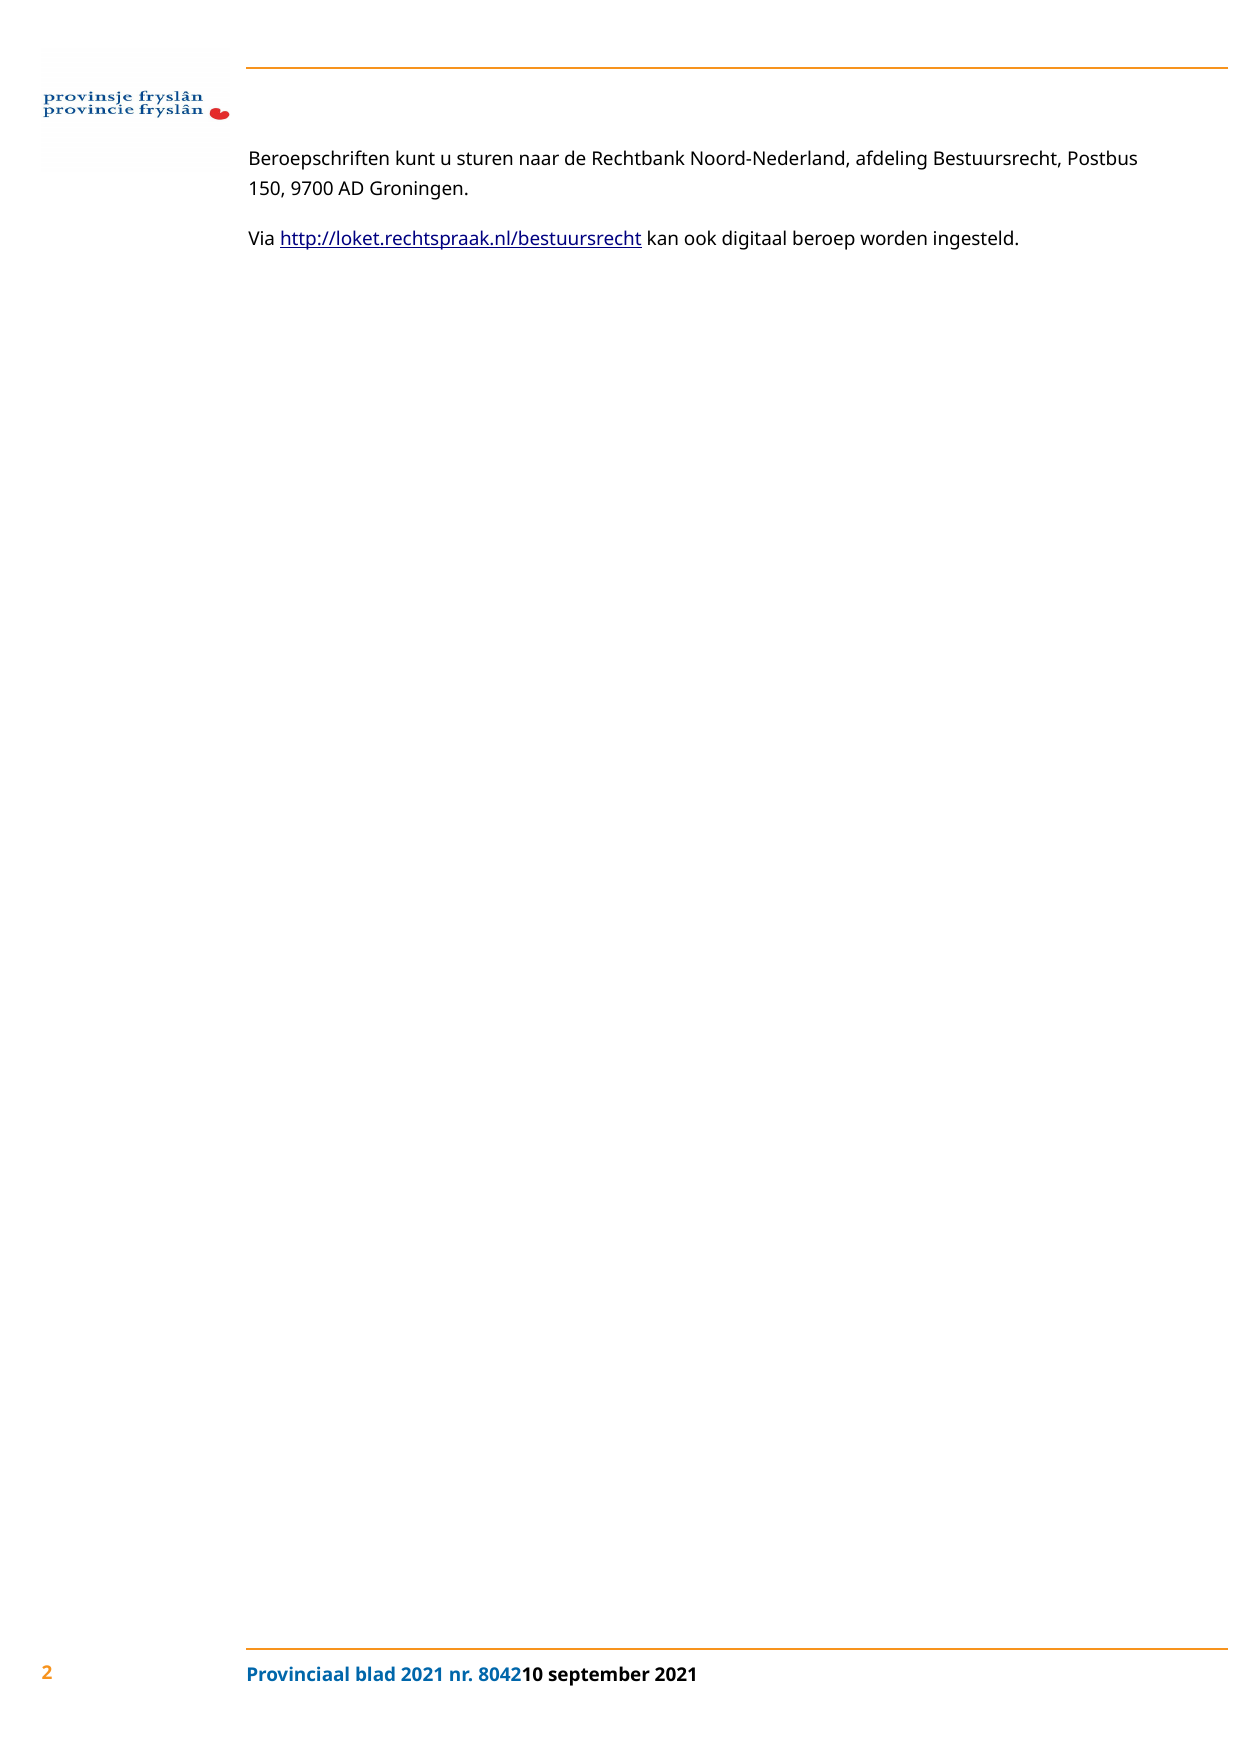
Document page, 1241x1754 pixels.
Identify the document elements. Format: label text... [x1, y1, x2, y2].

text Beroepschriften kunt u sturen naar de Rechtbank Noord-Nederland, afdeling Bestuursrecht, Postbus 150, 9700 AD Groningen. [248, 145, 1152, 201]
picture [41, 47, 231, 172]
text Via http://loket.rechtspraak.nl/bestuursrecht kan ook digitaal beroep worden ingesteld. [248, 225, 1152, 251]
